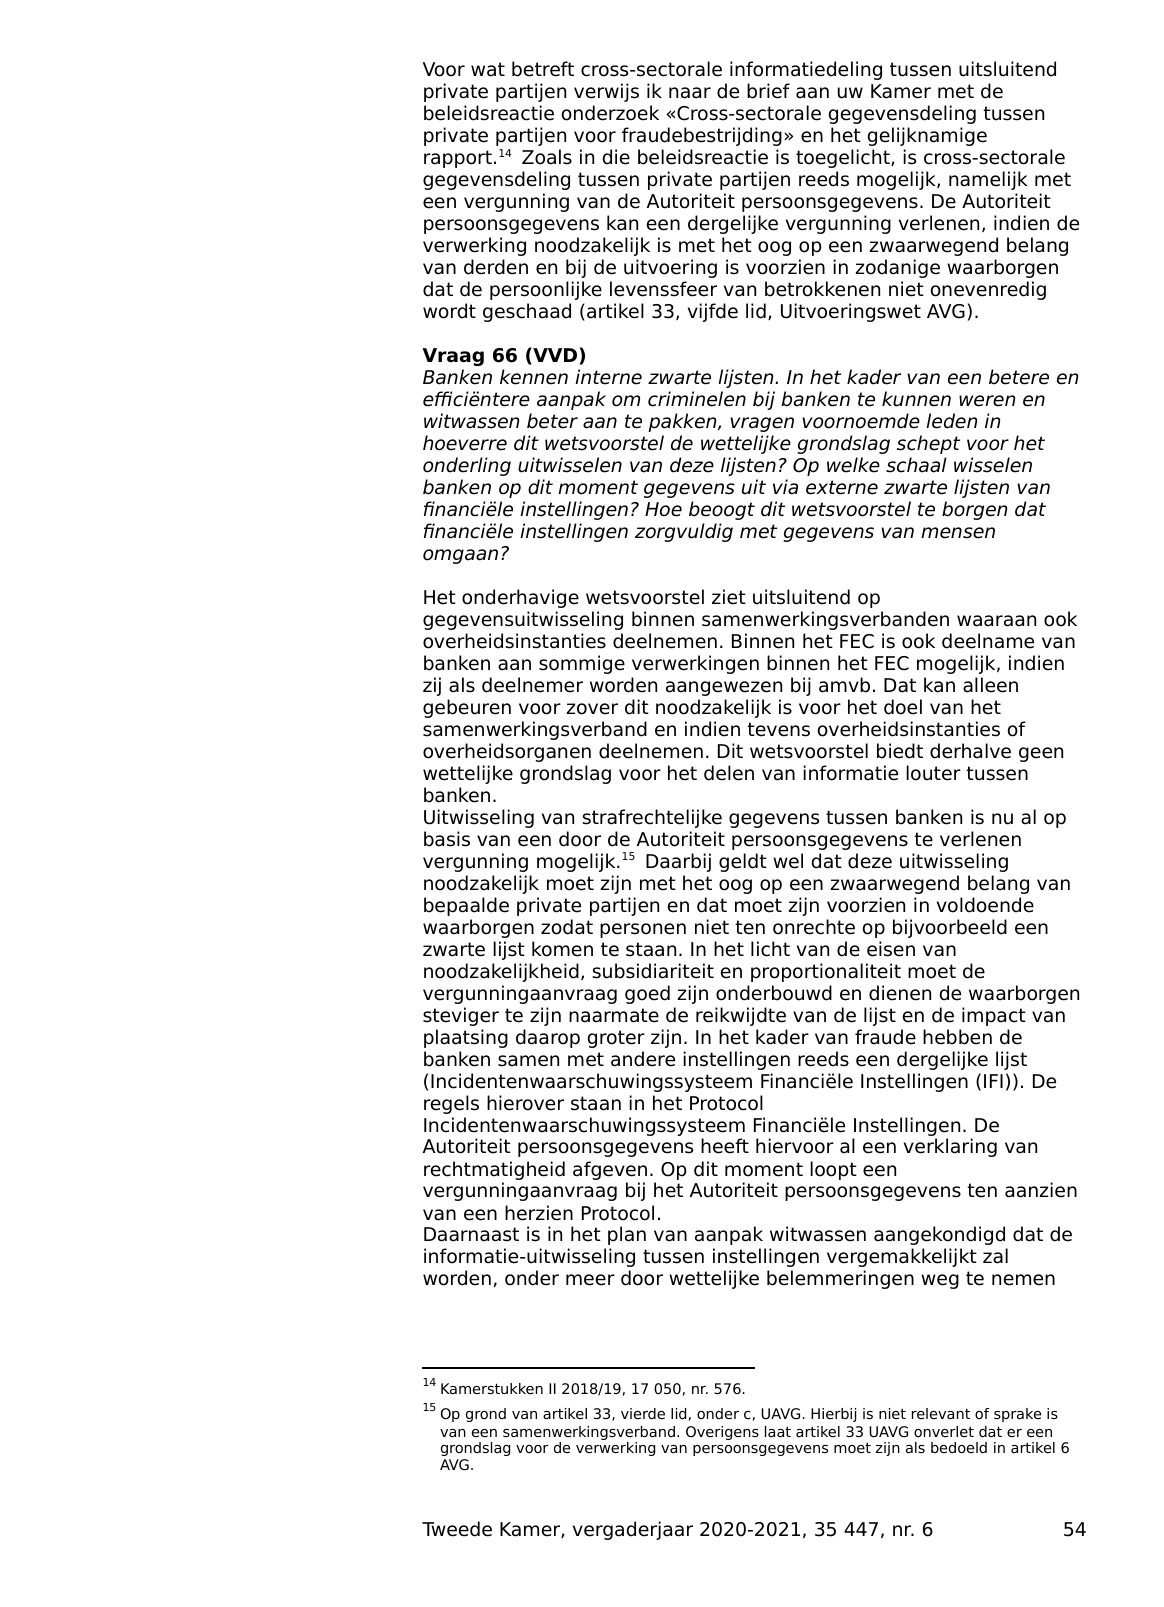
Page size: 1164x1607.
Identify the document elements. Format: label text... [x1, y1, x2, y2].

text Uitwisseling van strafrechtelijke gegevens tussen banken is nu al op basis van een door de Autoriteit persoonsgegevens te verlenen vergunning mogelijk. Daarbij geldt wel dat deze uitwisseling noodzakelijk moet zijn met het oog op een zwaarwegend belang van bepaalde private partijen en dat moet zijn voorzien in voldoende waarborgen zodat personen niet ten onrechte op bijvoorbeeld een zwarte lijst komen te staan. In het licht van de eisen van noodzakelijkheid, subsidiariteit en proportionaliteit moet de vergunningaanvraag goed zijn onderbouwd en dienen de waarborgen steviger te zijn naarmate de reikwijdte van de lijst en de impact van plaatsing daarop groter zijn. In het kader van fraude hebben de banken samen met andere instellingen reeds een dergelijke lijst (Incidentenwaarschuwingssysteem Financiële Instellingen (IFI)). De regels hierover staan in het Protocol Incidentenwaarschuwingssysteem Financiële Instellingen. De Autoriteit persoonsgegevens heeft hiervoor al een verklaring van rechtmatigheid afgeven. Op dit moment loopt een vergunningaanvraag bij het Autoriteit persoonsgegevens ten aanzien van een herzien Protocol. [422, 807, 1087, 1224]
text Voor wat betreft cross-sectorale informatiedeling tussen uitsluitend private partijen verwijs ik naar de brief aan uw Kamer met de beleidsreactie onderzoek «Cross-sectorale gegevensdeling tussen private partijen voor fraudebestrijding» en het gelijknamige rapport. Zoals in die beleidsreactie is toegelicht, is cross-sectorale gegevensdeling tussen private partijen reeds mogelijk, namelijk met een vergunning van de Autoriteit persoonsgegevens. De Autoriteit persoonsgegevens kan een dergelijke vergunning verlenen, indien de verwerking noodzakelijk is met het oog op een zwaarwegend belang van derden en bij de uitvoering is voorzien in zodanige waarborgen dat de persoonlijke levenssfeer van betrokkenen niet onevenredig wordt geschaad (artikel 33, vijfde lid, Uitvoeringswet AVG). [422, 59, 1087, 323]
text Het onderhavige wetsvoorstel ziet uitsluitend op gegevensuitwisseling binnen samenwerkingsverbanden waaraan ook overheidsinstanties deelnemen. Binnen het FEC is ook deelname van banken aan sommige verwerkingen binnen het FEC mogelijk, indien zij als deelnemer worden aangewezen bij amvb. Dat kan alleen gebeuren voor zover dit noodzakelijk is voor het doel van het samenwerkingsverband en indien tevens overheidsinstanties of overheidsorganen deelnemen. Dit wetsvoorstel biedt derhalve geen wettelijke grondslag voor het delen van informatie louter tussen banken. [422, 587, 1087, 807]
text Op grond van artikel 33, vierde lid, onder c, UAVG. Hierbij is niet relevant of sprake is van een samenwerkingsverband. Overigens laat artikel 33 UAVG onverlet dat er een grondslag voor de verwerking van persoonsgegevens moet zijn als bedoeld in artikel 6 AVG. [422, 1402, 1087, 1474]
text Banken kennen interne zwarte lijsten. In het kader van een betere en efficiëntere aanpak om criminelen bij banken te kunnen weren en witwassen beter aan te pakken, vragen voornoemde leden in hoeverre dit wetsvoorstel de wettelijke grondslag schept voor het onderling uitwisselen van deze lijsten? Op welke schaal wisselen banken op dit moment gegevens uit via externe zwarte lijsten van financiële instellingen? Hoe beoogt dit wetsvoorstel te borgen dat financiële instellingen zorgvuldig met gegevens van mensen omgaan? [422, 367, 1087, 565]
text Daarnaast is in het plan van aanpak witwassen aangekondigd dat de informatie-uitwisseling tussen instellingen vergemakkelijkt zal worden, onder meer door wettelijke belemmeringen weg te nemen [422, 1224, 1087, 1290]
text Vraag 66 (VVD) [422, 345, 1087, 367]
text Kamerstukken II 2018/19, 17 050, nr. 576. [422, 1377, 1087, 1399]
